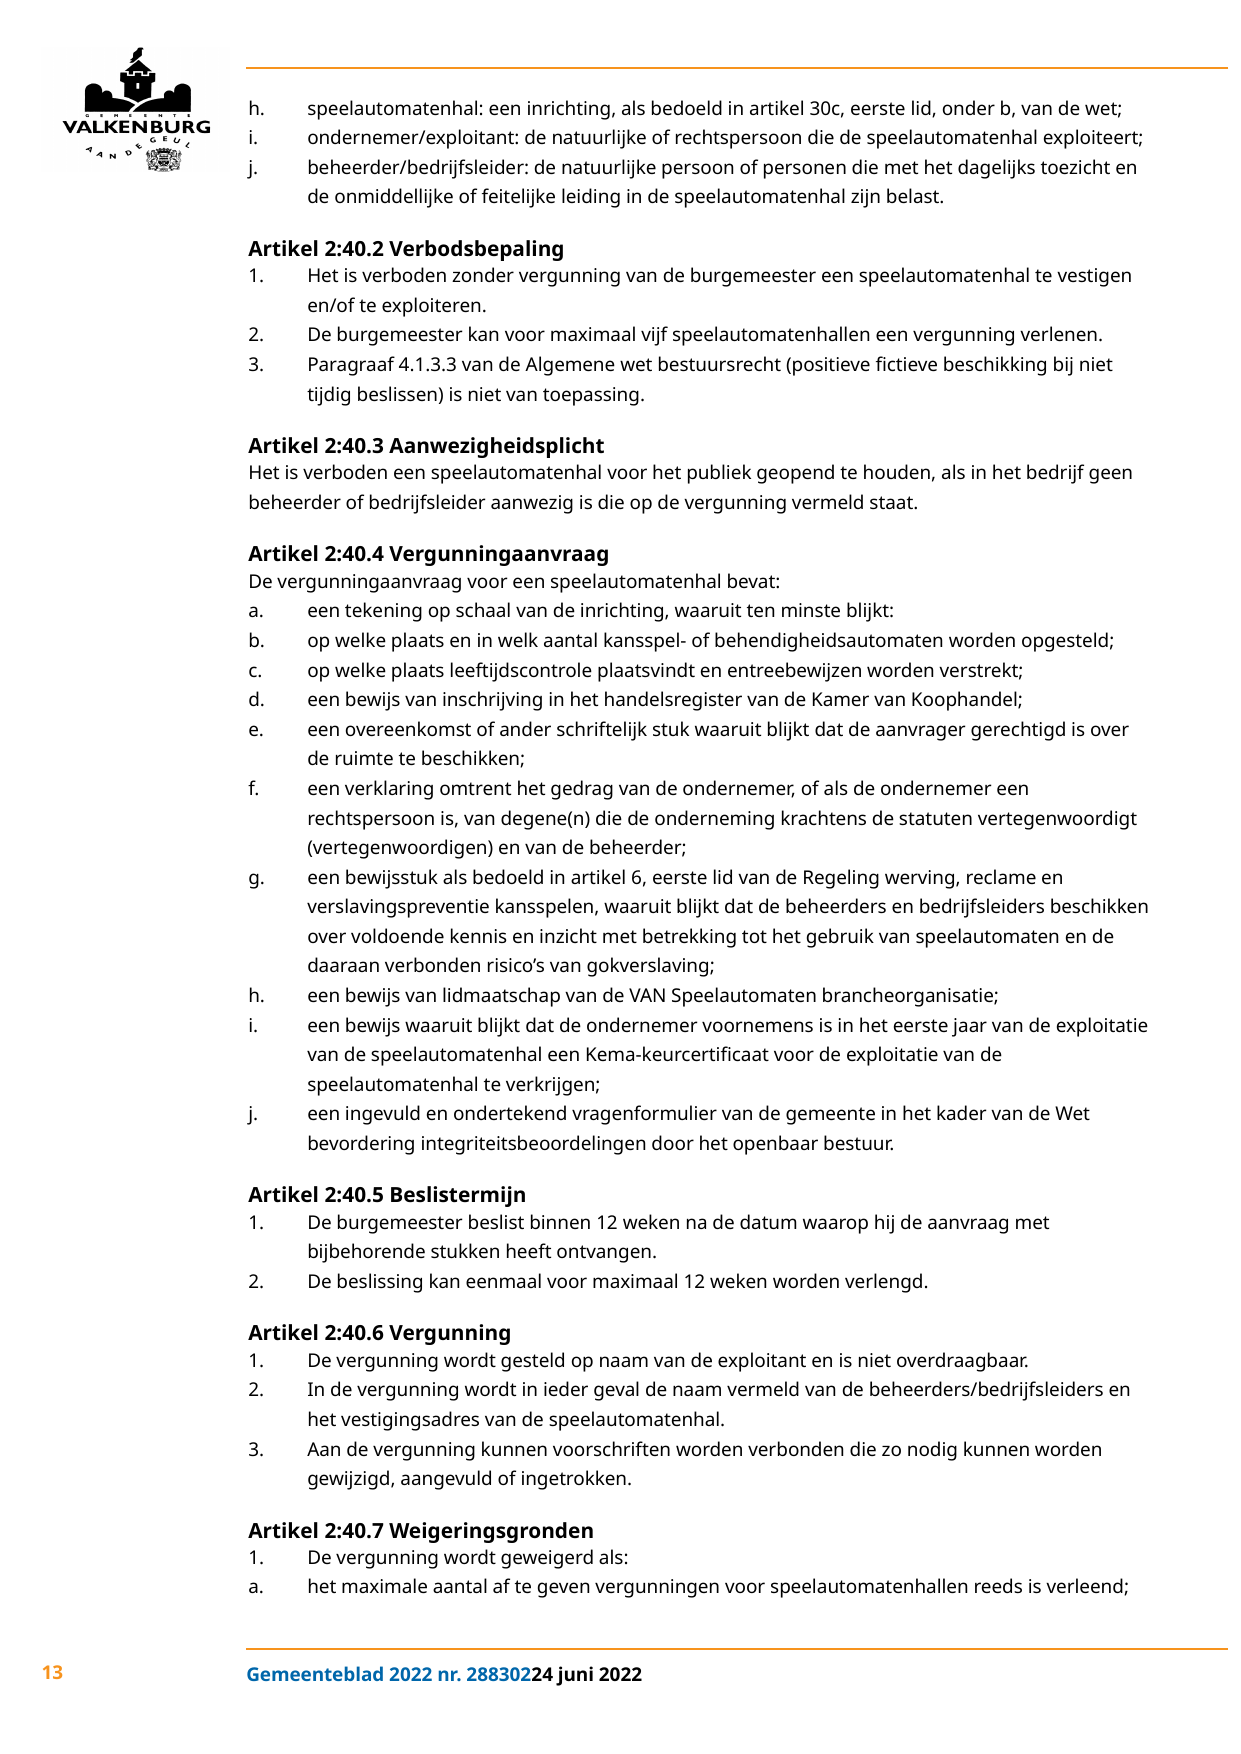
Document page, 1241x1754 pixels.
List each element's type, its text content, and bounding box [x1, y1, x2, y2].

text Artikel 2:40.4 Vergunningaanvraag [248, 539, 1152, 568]
list een bewijs waaruit blijkt dat de ondernemer voornemens is in het eerste jaar van de exploitatie van de speelautomatenhal een Kema-keurcertificaat voor de exploitatie van de speelautomatenhal te verkrijgen; [248, 1012, 1152, 1097]
list In de vergunning wordt in ieder geval de naam vermeld van de beheerders/bedrijfsleiders en het vestigingsadres van de speelautomatenhal. [248, 1377, 1152, 1432]
list een tekening op schaal van de inrichting, waaruit ten minste blijkt: [248, 598, 1152, 623]
list een overeenkomst of ander schriftelijk stuk waaruit blijkt dat de aanvrager gerechtigd is over de ruimte te beschikken; [248, 716, 1152, 771]
list een bewijsstuk als bedoeld in artikel 6, eerste lid van de Regeling werving, reclame en verslavingspreventie kansspelen, waaruit blijkt dat de beheerders en bedrijfsleiders beschikken over voldoende kennis en inzicht met betrekking tot het gebruik van speelautomaten en de daaraan verbonden risico’s van gokverslaving; [248, 864, 1152, 978]
list De vergunning wordt geweigerd als: [248, 1544, 1152, 1570]
list De burgemeester beslist binnen 12 weken na de datum waarop hij de aanvraag met bijbehorende stukken heeft ontvangen. [248, 1209, 1152, 1264]
list een bewijs van inschrijving in het handelsregister van de Kamer van Koophandel; [248, 686, 1152, 712]
picture [41, 47, 231, 172]
list beheerder/bedrijfsleider: de natuurlijke persoon of personen die met het dagelijks toezicht en de onmiddellijke of feitelijke leiding in de speelautomatenhal zijn belast. [248, 154, 1152, 209]
text Het is verboden een speelautomatenhal voor het publiek geopend te houden, als in het bedrijf geen beheerder of bedrijfsleider aanwezig is die op de vergunning vermeld staat. [248, 459, 1152, 515]
list op welke plaats en in welk aantal kansspel- of behendigheidsautomaten worden opgesteld; [248, 627, 1152, 653]
list ondernemer/exploitant: de natuurlijke of rechtspersoon die de speelautomatenhal exploiteert; [248, 124, 1152, 150]
list een verklaring omtrent het gedrag van de ondernemer, of als de ondernemer een rechtspersoon is, van degene(n) die de onderneming krachtens de statuten vertegenwoordigt (vertegenwoordigen) en van de beheerder; [248, 775, 1152, 860]
text Artikel 2:40.3 Aanwezigheidsplicht [248, 431, 1152, 459]
text Artikel 2:40.5 Beslistermijn [248, 1181, 1152, 1209]
text Artikel 2:40.7 Weigeringsgronden [248, 1516, 1152, 1544]
list De beslissing kan eenmaal voor maximaal 12 weken worden verlengd. [248, 1268, 1152, 1294]
text Artikel 2:40.2 Verbodsbepaling [248, 234, 1152, 262]
list op welke plaats leeftijdscontrole plaatsvindt en entreebewijzen worden verstrekt; [248, 657, 1152, 682]
text De vergunningaanvraag voor een speelautomatenhal bevat: [248, 568, 1152, 594]
list Het is verboden zonder vergunning van de burgemeester een speelautomatenhal te vestigen en/of te exploiteren. [248, 262, 1152, 318]
list een ingevuld en ondertekend vragenformulier van de gemeente in het kader van de Wet bevordering integriteitsbeoordelingen door het openbaar bestuur. [248, 1101, 1152, 1156]
list Aan de vergunning kunnen voorschriften worden verbonden die zo nodig kunnen worden gewijzigd, aangevuld of ingetrokken. [248, 1436, 1152, 1491]
list speelautomatenhal: een inrichting, als bedoeld in artikel 30c, eerste lid, onder b, van de wet; [248, 95, 1152, 121]
list Paragraaf 4.1.3.3 van de Algemene wet bestuursrecht (positieve fictieve beschikking bij niet tijdig beslissen) is niet van toepassing. [248, 351, 1152, 406]
list het maximale aantal af te geven vergunningen voor speelautomatenhallen reeds is verleend; [248, 1574, 1152, 1599]
list een bewijs van lidmaatschap van de VAN Speelautomaten brancheorganisatie; [248, 982, 1152, 1008]
text Artikel 2:40.6 Vergunning [248, 1318, 1152, 1347]
list De burgemeester kan voor maximaal vijf speelautomatenhallen een vergunning verlenen. [248, 322, 1152, 347]
list De vergunning wordt gesteld op naam van de exploitant en is niet overdraagbaar. [248, 1347, 1152, 1373]
